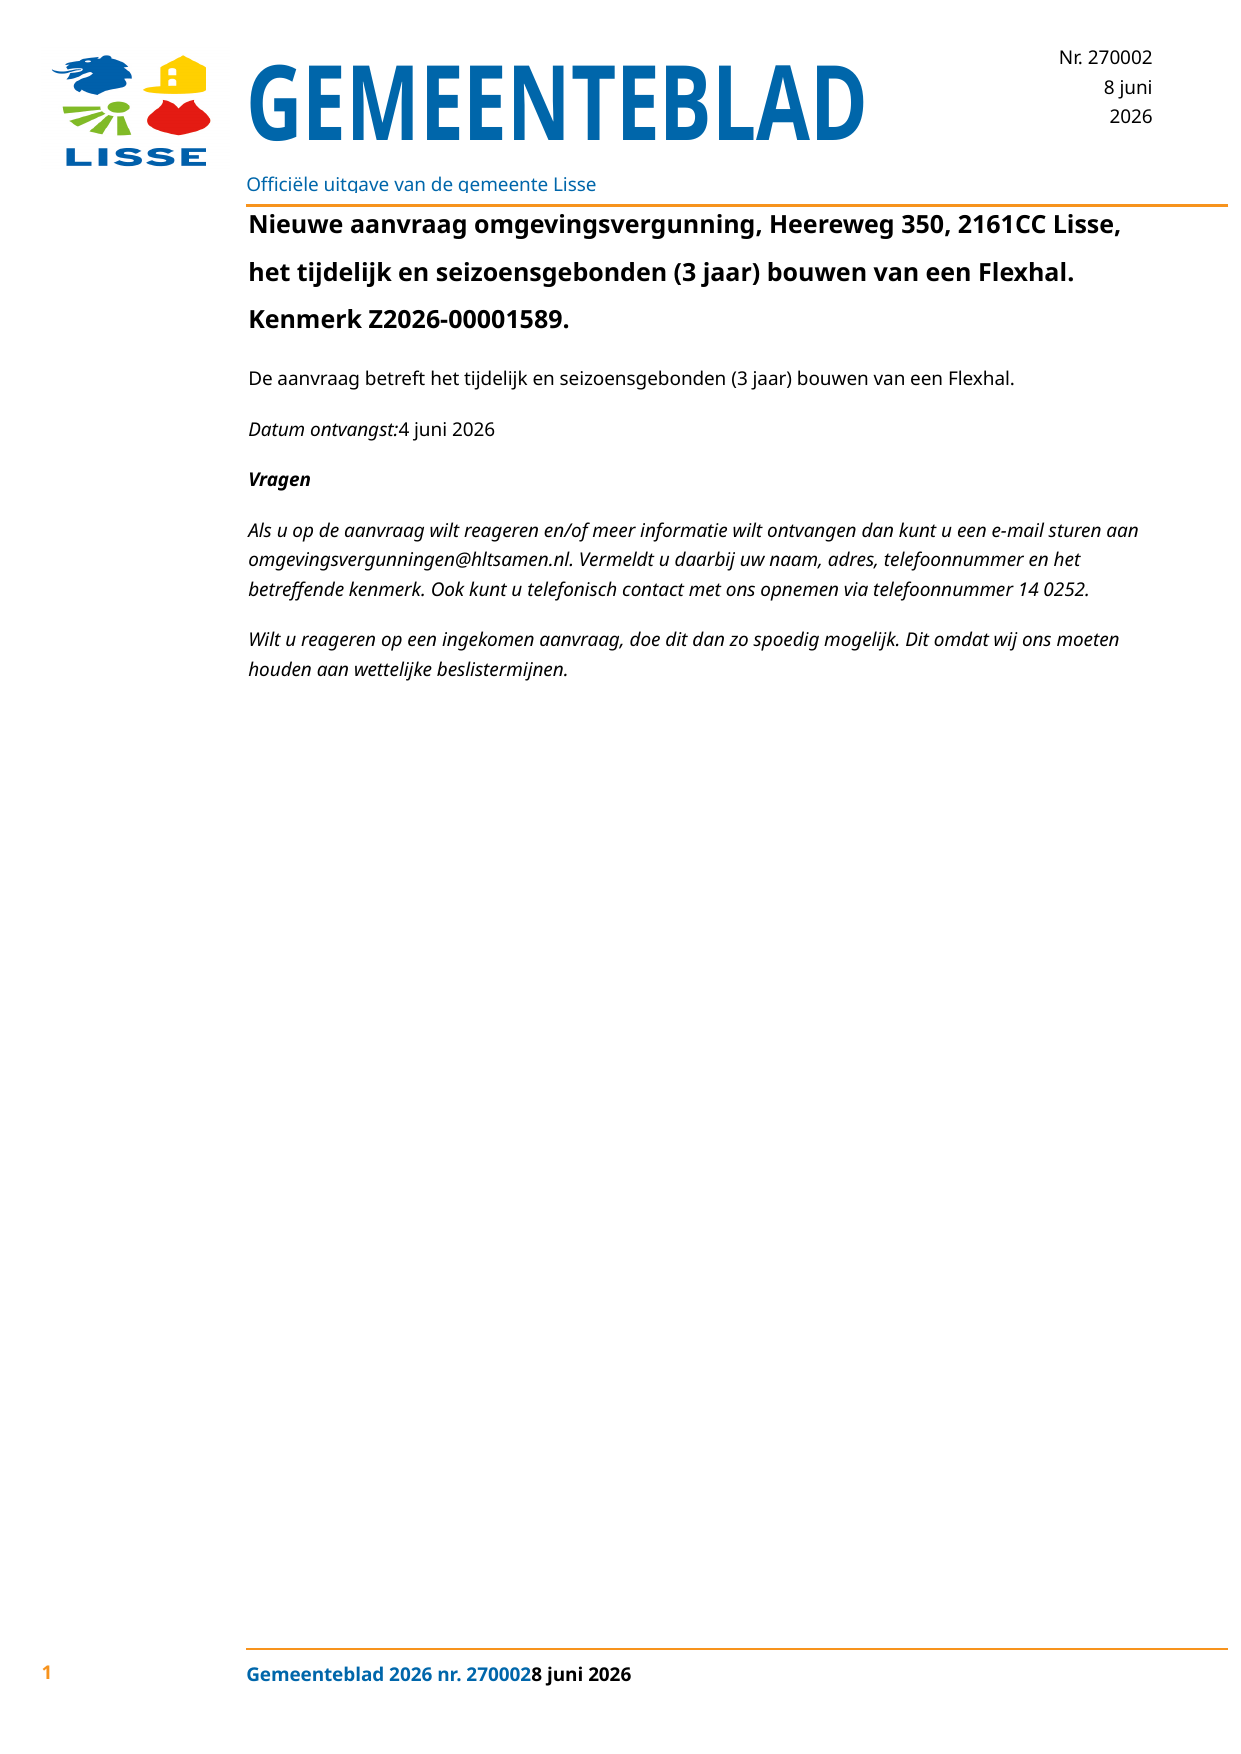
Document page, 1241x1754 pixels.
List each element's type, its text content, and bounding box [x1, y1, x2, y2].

text Datum ontvangst:4 juni 2026 [248, 416, 1152, 442]
text De aanvraag betreft het tijdelijk en seizoensgebonden (3 jaar) bouwen van een Flexhal. [248, 366, 1152, 391]
picture [41, 47, 231, 172]
text Vragen [248, 466, 1152, 492]
text Als u op de aanvraag wilt reageren en/of meer informatie wilt ontvangen dan kunt u een e-mail sturen aan omgevingsvergunningen@hltsamen.nl. Vermeldt u daarbij uw naam, adres, telefoonnummer en het betreffende kenmerk. Ook kunt u telefonisch contact met ons opnemen via telefoonnummer 14 0252. [248, 517, 1152, 602]
text Nieuwe aanvraag omgevingsvergunning, Heereweg 350, 2161CC Lisse, het tijdelijk en seizoensgebonden (3 jaar) bouwen van een Flexhal. Kenmerk Z2026-00001589. [248, 207, 1152, 336]
text Wilt u reageren op een ingekomen aanvraag, doe dit dan zo spoedig mogelijk. Dit omdat wij ons moeten houden aan wettelijke beslistermijnen. [248, 626, 1152, 682]
